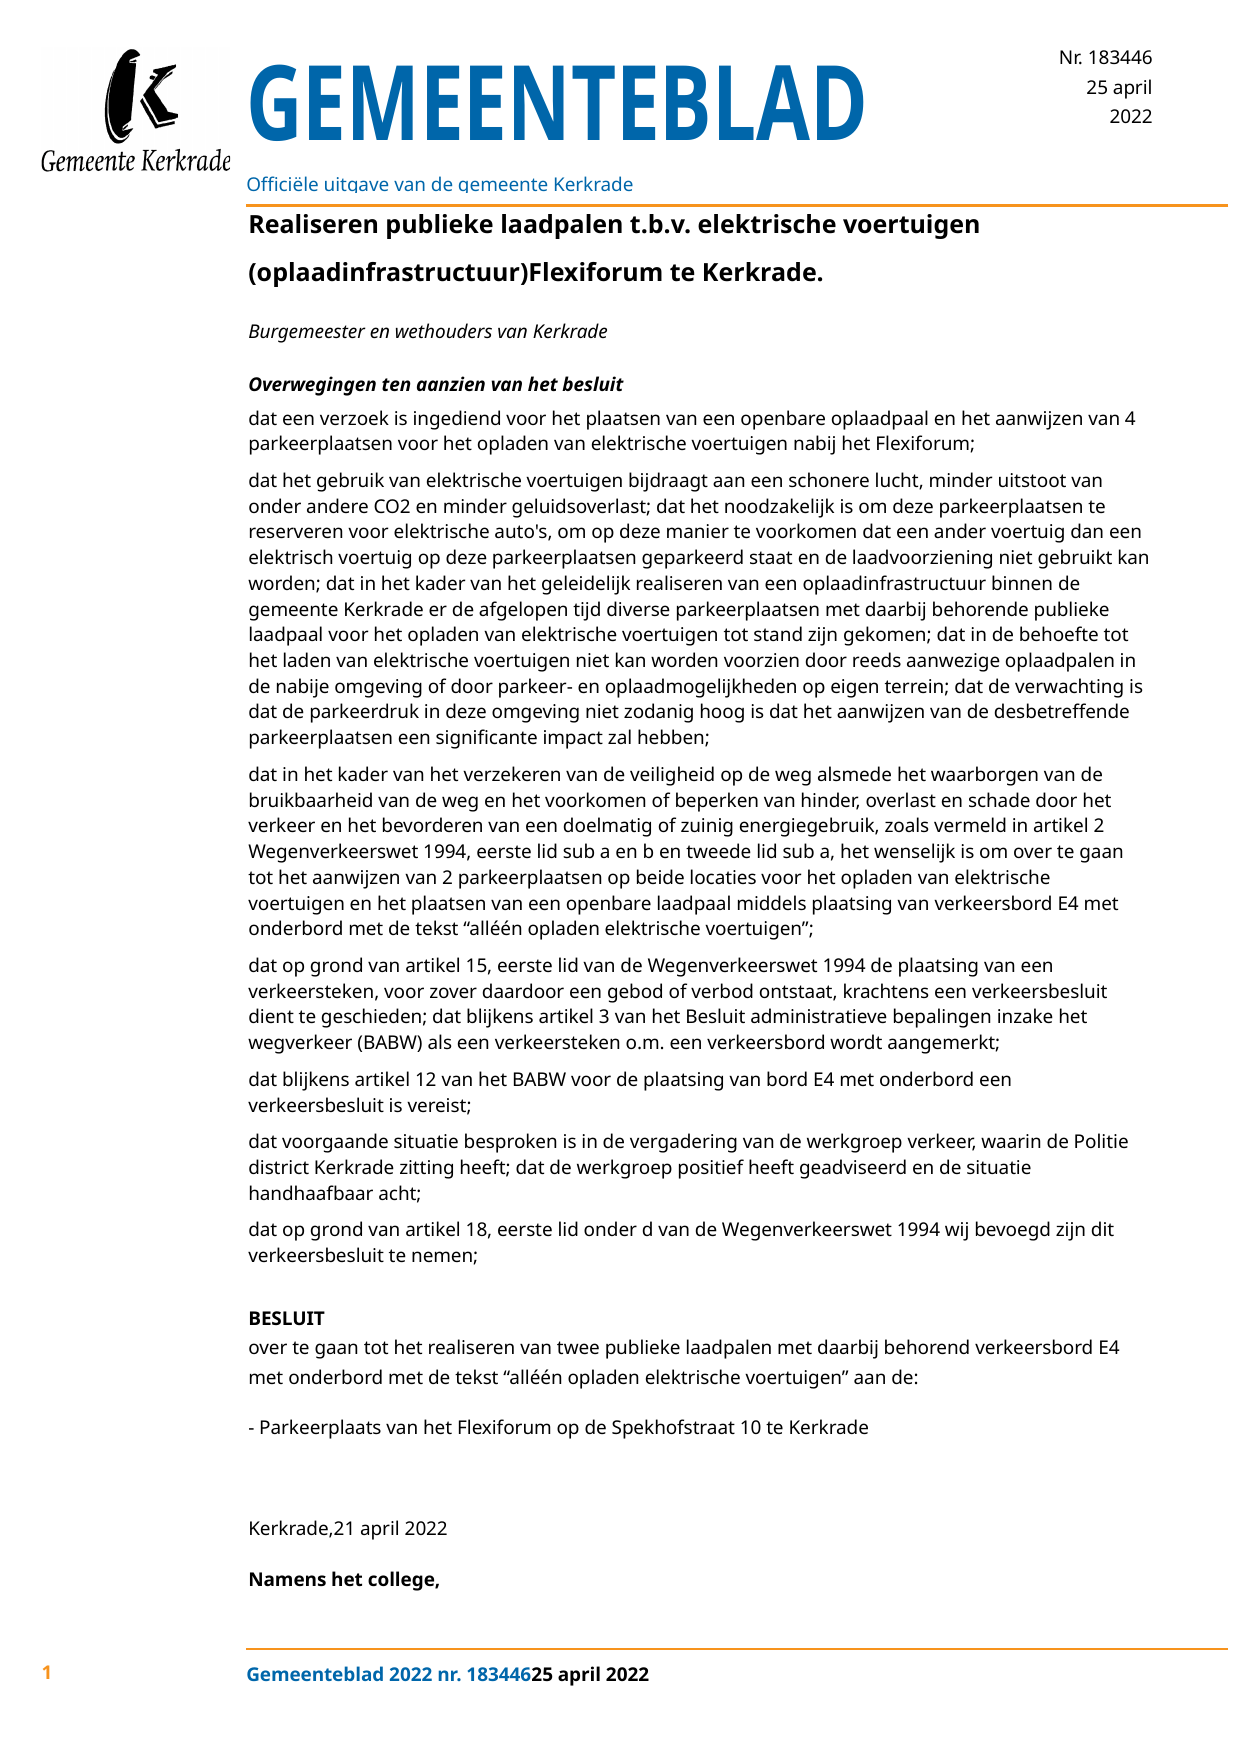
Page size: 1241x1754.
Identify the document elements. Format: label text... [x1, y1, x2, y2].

text Namens het college, [248, 1566, 1152, 1592]
text dat een verzoek is ingediend voor het plaatsen van een openbare oplaadpaal en het aanwijzen van 4 parkeerplaatsen voor het opladen van elektrische voertuigen nabij het Flexiforum; [248, 405, 1152, 456]
text over te gaan tot het realiseren van twee publieke laadpalen met daarbij behorend verkeersbord E4 met onderbord met de tekst “alléén opladen elektrische voertuigen” aan de: [248, 1334, 1152, 1390]
text - Parkeerplaats van het Flexiforum op de Spekhofstraat 10 te Kerkrade [248, 1414, 1152, 1440]
text dat het gebruik van elektrische voertuigen bijdraagt aan een schonere lucht, minder uitstoot van onder andere CO2 en minder geluidsoverlast; dat het noodzakelijk is om deze parkeerplaatsen te reserveren voor elektrische auto's, om op deze manier te voorkomen dat een ander voertuig dan een elektrisch voertuig op deze parkeerplaatsen geparkeerd staat en de laadvoorziening niet gebruikt kan worden; dat in het kader van het geleidelijk realiseren van een oplaadinfrastructuur binnen de gemeente Kerkrade er de afgelopen tijd diverse parkeerplaatsen met daarbij behorende publieke laadpaal voor het opladen van elektrische voertuigen tot stand zijn gekomen; dat in de behoefte tot het laden van elektrische voertuigen niet kan worden voorzien door reeds aanwezige oplaadpalen in de nabije omgeving of door parkeer- en oplaadmogelijkheden op eigen terrein; dat de verwachting is dat de parkeerdruk in deze omgeving niet zodanig hoog is dat het aanwijzen van de desbetreffende parkeerplaatsen een significante impact zal hebben; [248, 467, 1152, 750]
text Burgemeester en wethouders van Kerkrade [248, 318, 1152, 344]
picture [41, 47, 231, 172]
text dat op grond van artikel 15, eerste lid van de Wegenverkeerswet 1994 de plaatsing van een verkeersteken, voor zover daardoor een gebod of verbod ontstaat, krachtens een verkeersbesluit dient te geschieden; dat blijkens artikel 3 van het Besluit administratieve bepalingen inzake het wegverkeer (BABW) als een verkeersteken o.m. een verkeersbord wordt aangemerkt; [248, 952, 1152, 1055]
text BESLUIT [248, 1305, 1152, 1331]
text dat op grond van artikel 18, eerste lid onder d van de Wegenverkeerswet 1994 wij bevoegd zijn dit verkeersbesluit te nemen; [248, 1217, 1152, 1268]
text dat voorgaande situatie besproken is in de vergadering van de werkgroep verkeer, waarin de Politie district Kerkrade zitting heeft; dat de werkgroep positief heeft geadviseerd en de situatie handhaafbaar acht; [248, 1128, 1152, 1206]
text Realiseren publieke laadpalen t.b.v. elektrische voertuigen (oplaadinfrastructuur)Flexiforum te Kerkrade. [248, 207, 1152, 288]
text dat blijkens artikel 12 van het BABW voor de plaatsing van bord E4 met onderbord een verkeersbesluit is vereist; [248, 1066, 1152, 1117]
text dat in het kader van het verzekeren van de veiligheid op de weg alsmede het waarborgen van de bruikbaarheid van de weg en het voorkomen of beperken van hinder, overlast en schade door het verkeer en het bevorderen van een doelmatig of zuinig energiegebruik, zoals vermeld in artikel 2 Wegenverkeerswet 1994, eerste lid sub a en b en tweede lid sub a, het wenselijk is om over te gaan tot het aanwijzen van 2 parkeerplaatsen op beide locaties voor het opladen van elektrische voertuigen en het plaatsen van een openbare laadpaal middels plaatsing van verkeersbord E4 met onderbord met de tekst “alléén opladen elektrische voertuigen”; [248, 761, 1152, 941]
text Kerkrade,21 april 2022 [248, 1515, 1152, 1541]
text Overwegingen ten aanzien van het besluit [248, 371, 1152, 396]
